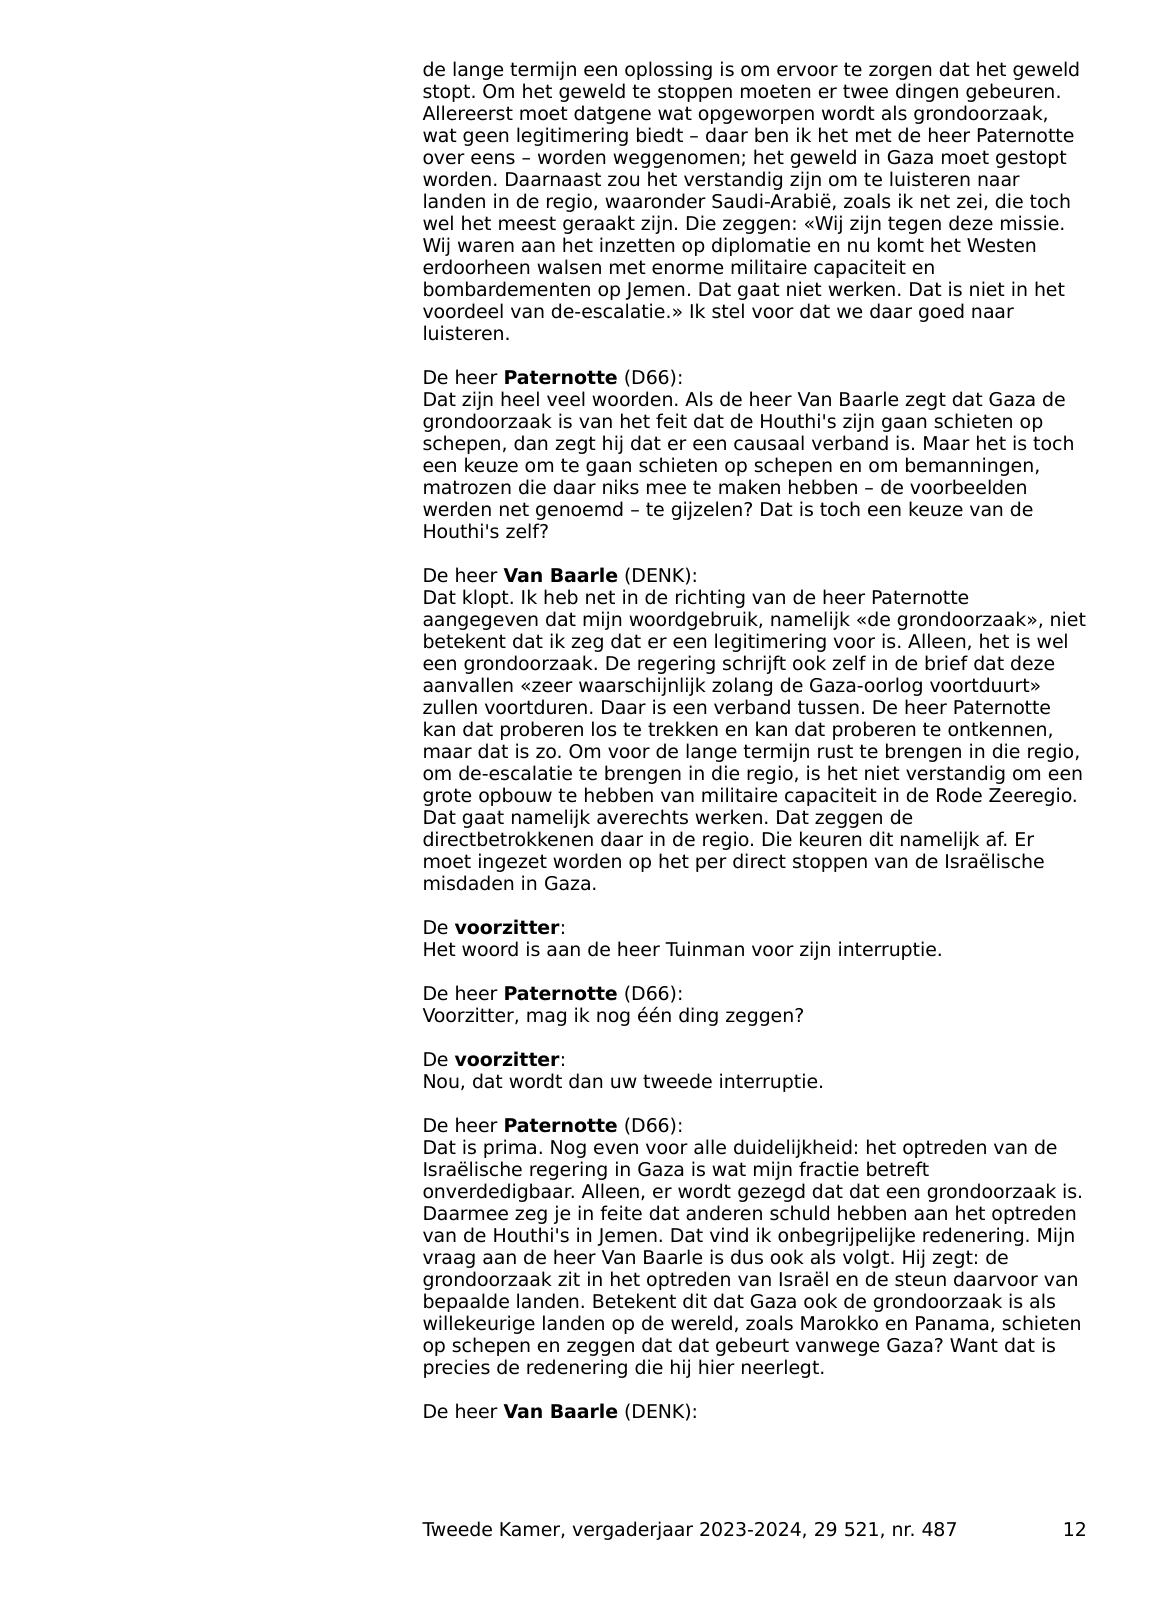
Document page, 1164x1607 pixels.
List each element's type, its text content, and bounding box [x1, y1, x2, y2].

text Voorzitter, mag ik nog één ding zeggen? [422, 1005, 1087, 1027]
text Nou, dat wordt dan uw tweede interruptie. [422, 1071, 1087, 1093]
text Het woord is aan de heer Tuinman voor zijn interruptie. [422, 939, 1087, 961]
text De voorzitter: [422, 1049, 1087, 1071]
text De heer Van Baarle (DENK): [422, 565, 1087, 587]
text Dat is prima. Nog even voor alle duidelijkheid: het optreden van de Israëlische regering in Gaza is wat mijn fractie betreft onverdedigbaar. Alleen, er wordt gezegd dat dat een grondoorzaak is. Daarmee zeg je in feite dat anderen schuld hebben aan het optreden van de Houthi's in Jemen. Dat vind ik onbegrijpelijke redenering. Mijn vraag aan de heer Van Baarle is dus ook als volgt. Hij zegt: de grondoorzaak zit in het optreden van Israël en de steun daarvoor van bepaalde landen. Betekent dit dat Gaza ook de grondoorzaak is als willekeurige landen op de wereld, zoals Marokko en Panama, schieten op schepen en zeggen dat dat gebeurt vanwege Gaza? Want dat is precies de redenering die hij hier neerlegt. [422, 1137, 1087, 1379]
text De heer Paternotte (D66): [422, 983, 1087, 1005]
text De voorzitter: [422, 917, 1087, 939]
text De heer Paternotte (D66): [422, 1115, 1087, 1137]
text De heer Van Baarle (DENK): [422, 1401, 1087, 1423]
text De heer Paternotte (D66): [422, 367, 1087, 389]
text Dat klopt. Ik heb net in de richting van de heer Paternotte aangegeven dat mijn woordgebruik, namelijk «de grondoorzaak», niet betekent dat ik zeg dat er een legitimering voor is. Alleen, het is wel een grondoorzaak. De regering schrijft ook zelf in de brief dat deze aanvallen «zeer waarschijnlijk zolang de Gaza-oorlog voortduurt» zullen voortduren. Daar is een verband tussen. De heer Paternotte kan dat proberen los te trekken en kan dat proberen te ontkennen, maar dat is zo. Om voor de lange termijn rust te brengen in die regio, om de-escalatie te brengen in die regio, is het niet verstandig om een grote opbouw te hebben van militaire capaciteit in de Rode Zeeregio. Dat gaat namelijk averechts werken. Dat zeggen de directbetrokkenen daar in de regio. Die keuren dit namelijk af. Er moet ingezet worden op het per direct stoppen van de Israëlische misdaden in Gaza. [422, 587, 1087, 895]
text de lange termijn een oplossing is om ervoor te zorgen dat het geweld stopt. Om het geweld te stoppen moeten er twee dingen gebeuren. Allereerst moet datgene wat opgeworpen wordt als grondoorzaak, wat geen legitimering biedt – daar ben ik het met de heer Paternotte over eens – worden weggenomen; het geweld in Gaza moet gestopt worden. Daarnaast zou het verstandig zijn om te luisteren naar landen in de regio, waaronder Saudi-Arabië, zoals ik net zei, die toch wel het meest geraakt zijn. Die zeggen: «Wij zijn tegen deze missie. Wij waren aan het inzetten op diplomatie en nu komt het Westen erdoorheen walsen met enorme militaire capaciteit en bombardementen op Jemen. Dat gaat niet werken. Dat is niet in het voordeel van de-escalatie.» Ik stel voor dat we daar goed naar luisteren. [422, 59, 1087, 345]
text Dat zijn heel veel woorden. Als de heer Van Baarle zegt dat Gaza de grondoorzaak is van het feit dat de Houthi's zijn gaan schieten op schepen, dan zegt hij dat er een causaal verband is. Maar het is toch een keuze om te gaan schieten op schepen en om bemanningen, matrozen die daar niks mee te maken hebben – de voorbeelden werden net genoemd – te gijzelen? Dat is toch een keuze van de Houthi's zelf? [422, 389, 1087, 543]
